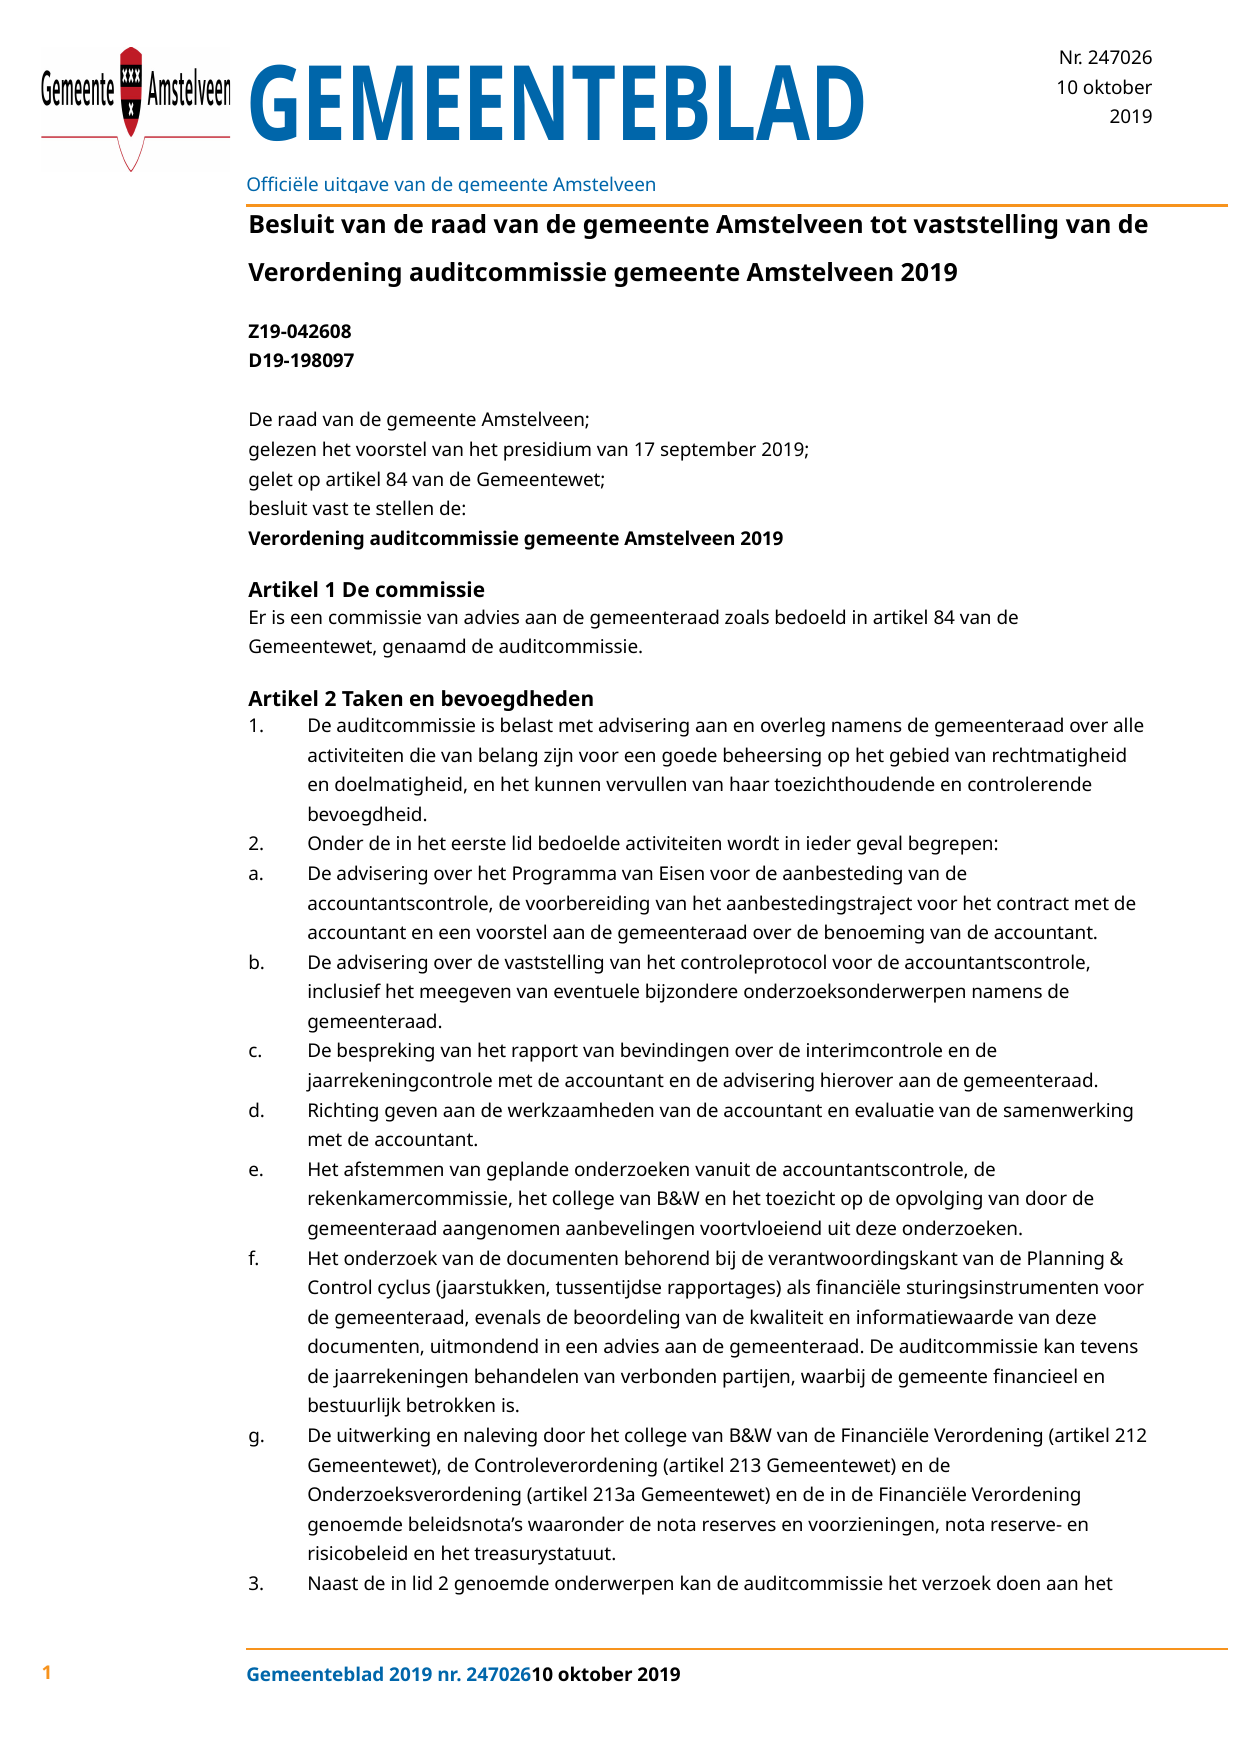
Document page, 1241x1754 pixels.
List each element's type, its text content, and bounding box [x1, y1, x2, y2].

list De uitwerking en naleving door het college van B&W van de Financiële Verordening (artikel 212 Gemeentewet), de Controleverordening (artikel 213 Gemeentewet) en de Onderzoeksverordening (artikel 213a Gemeentewet) en de in de Financiële Verordening genoemde beleidsnota’s waaronder de nota reserves en voorzieningen, nota reserve- en risicobeleid en het treasurystatuut. [248, 1422, 1152, 1566]
text Verordening auditcommissie gemeente Amstelveen 2019 [248, 525, 1152, 551]
text D19-198097 [248, 347, 1152, 373]
text Z19-042608 [248, 318, 1152, 344]
text besluit vast te stellen de: [248, 495, 1152, 521]
list Onder de in het eerste lid bedoelde activiteiten wordt in ieder geval begrepen: [248, 831, 1152, 856]
list De advisering over de vaststelling van het controleprotocol voor de accountantscontrole, inclusief het meegeven van eventuele bijzondere onderzoeksonderwerpen namens de gemeenteraad. [248, 949, 1152, 1034]
list De bespreking van het rapport van bevindingen over de interimcontrole en de jaarrekeningcontrole met de accountant en de advisering hierover aan de gemeenteraad. [248, 1038, 1152, 1093]
text Artikel 1 De commissie [248, 575, 1152, 604]
text Er is een commissie van advies aan de gemeenteraad zoals bedoeld in artikel 84 van de Gemeentewet, genaamd de auditcommissie. [248, 604, 1152, 659]
text Artikel 2 Taken en bevoegdheden [248, 684, 1152, 712]
list Richting geven aan de werkzaamheden van de accountant en evaluatie van de samenwerking met de accountant. [248, 1097, 1152, 1152]
list De auditcommissie is belast met advisering aan en overleg namens de gemeenteraad over alle activiteiten die van belang zijn voor een goede beheersing op het gebied van rechtmatigheid en doelmatigheid, en het kunnen vervullen van haar toezichthoudende en controlerende bevoegdheid. [248, 712, 1152, 827]
list De advisering over het Programma van Eisen voor de aanbesteding van de accountantscontrole, de voorbereiding van het aanbestedingstraject voor het contract met de accountant en een voorstel aan de gemeenteraad over de benoeming van de accountant. [248, 860, 1152, 945]
list Het onderzoek van de documenten behorend bij de verantwoordingskant van de Planning & Control cyclus (jaarstukken, tussentijdse rapportages) als financiële sturingsinstrumenten voor de gemeenteraad, evenals de beoordeling van de kwaliteit en informatiewaarde van deze documenten, uitmondend in een advies aan de gemeenteraad. De auditcommissie kan tevens de jaarrekeningen behandelen van verbonden partijen, waarbij de gemeente financieel en bestuurlijk betrokken is. [248, 1245, 1152, 1418]
text gelezen het voorstel van het presidium van 17 september 2019; [248, 436, 1152, 462]
list Het afstemmen van geplande onderzoeken vanuit de accountantscontrole, de rekenkamercommissie, het college van B&W en het toezicht op de opvolging van door de gemeenteraad aangenomen aanbevelingen voortvloeiend uit deze onderzoeken. [248, 1156, 1152, 1241]
picture [41, 47, 231, 172]
text Besluit van de raad van de gemeente Amstelveen tot vaststelling van de Verordening auditcommissie gemeente Amstelveen 2019 [248, 207, 1152, 288]
list Naast de in lid 2 genoemde onderwerpen kan de auditcommissie het verzoek doen aan het [248, 1570, 1152, 1596]
text De raad van de gemeente Amstelveen; [248, 407, 1152, 432]
text gelet op artikel 84 van de Gemeentewet; [248, 466, 1152, 492]
